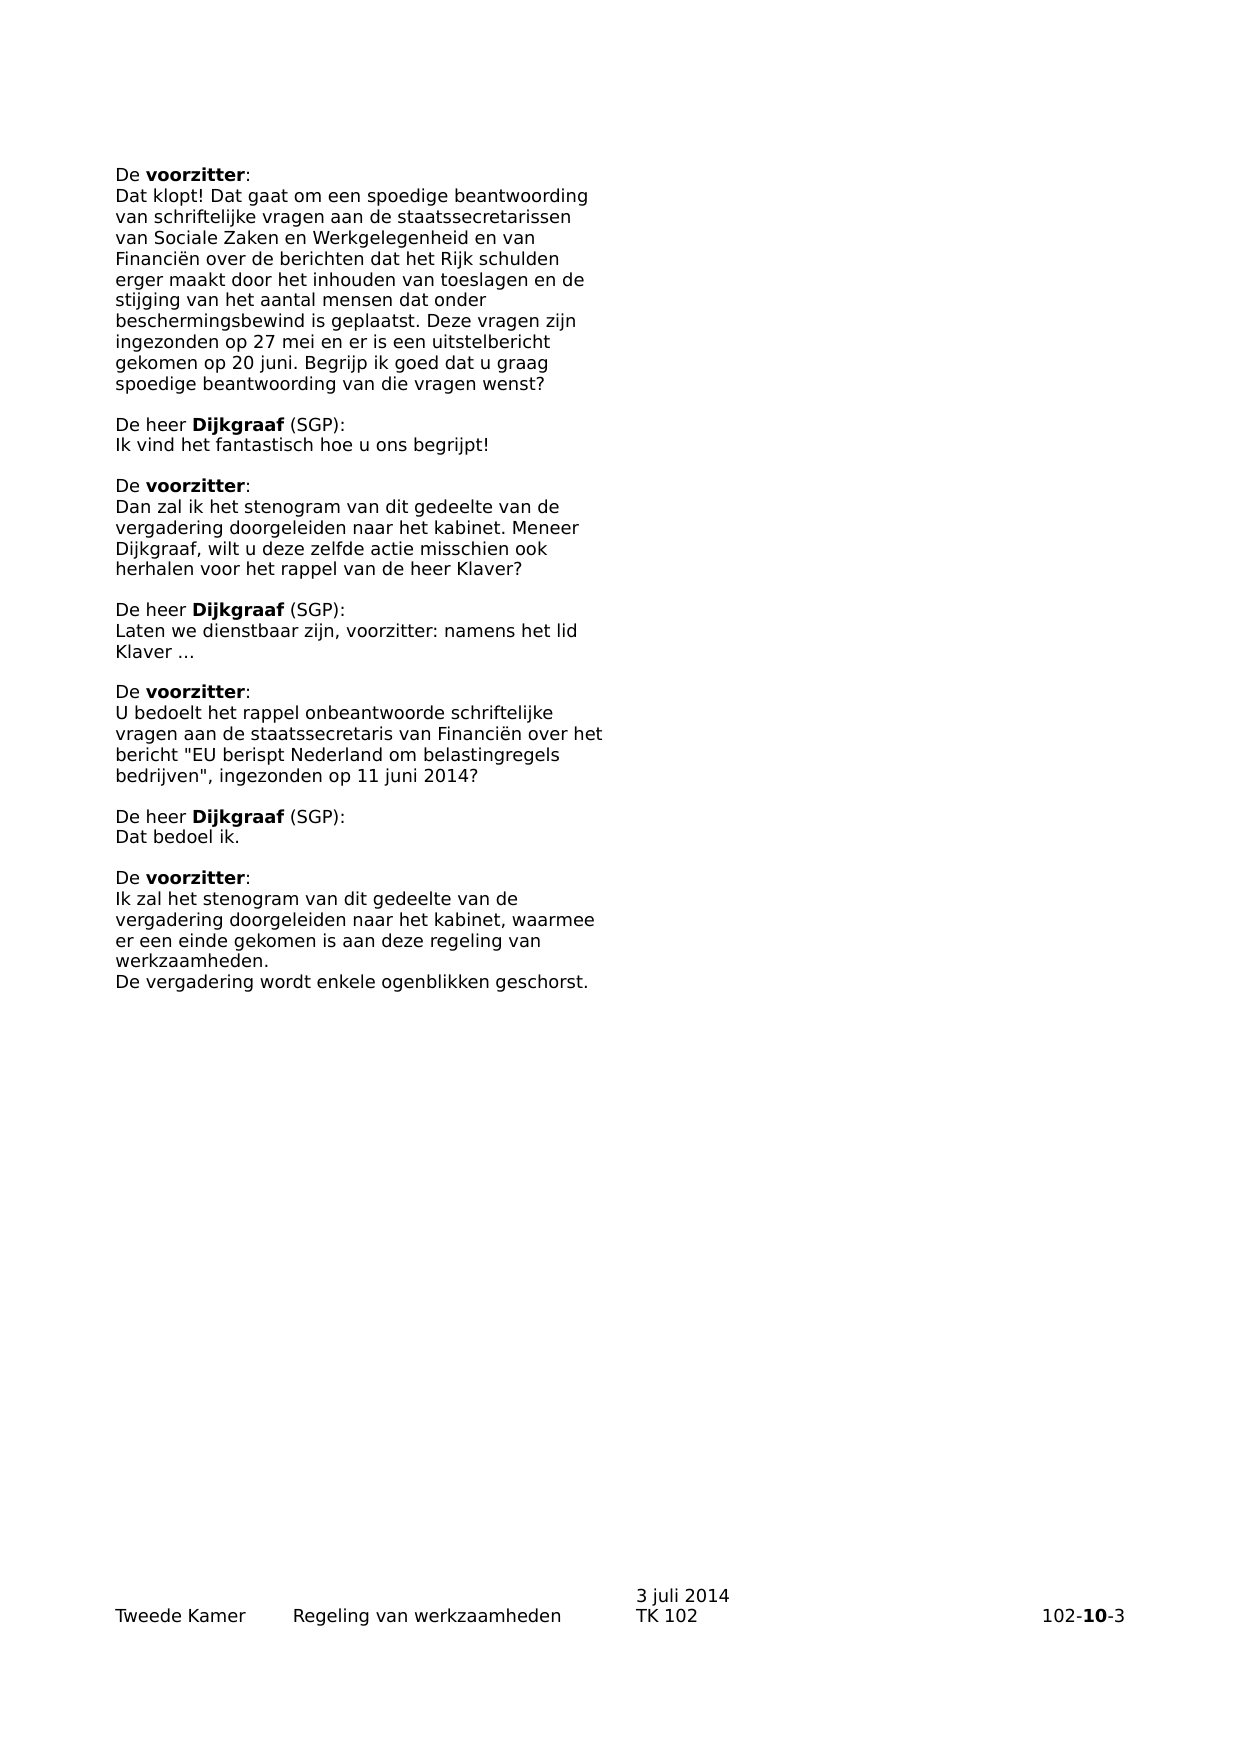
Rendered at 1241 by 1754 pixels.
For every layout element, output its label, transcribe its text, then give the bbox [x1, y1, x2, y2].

text De heer Dijkgraaf (SGP): [115, 414, 605, 435]
text De voorzitter: [115, 868, 605, 889]
text Dan zal ik het stenogram van dit gedeelte van de vergadering doorgeleiden naar het kabinet. Meneer Dijkgraaf, wilt u deze zelfde actie misschien ook herhalen voor het rappel van de heer Klaver? [115, 497, 605, 580]
text De vergadering wordt enkele ogenblikken geschorst. [115, 972, 605, 993]
text De heer Dijkgraaf (SGP): [115, 600, 605, 621]
text Laten we dienstbaar zijn, voorzitter: namens het lid Klaver ... [115, 621, 605, 662]
text De voorzitter: [115, 682, 605, 703]
text U bedoelt het rappel onbeantwoorde schriftelijke vragen aan de staatssecretaris van Financiën over het bericht "EU berispt Nederland om belastingregels bedrijven", ingezonden op 11 juni 2014? [115, 703, 605, 786]
text Dat klopt! Dat gaat om een spoedige beantwoording van schriftelijke vragen aan de staatssecretarissen van Sociale Zaken en Werkgelegenheid en van Financiën over de berichten dat het Rijk schulden erger maakt door het inhouden van toeslagen en de stijging van het aantal mensen dat onder beschermingsbewind is geplaatst. Deze vragen zijn ingezonden op 27 mei en er is een uitstelbericht gekomen op 20 juni. Begrijp ik goed dat u graag spoedige beantwoording van die vragen wenst? [115, 186, 605, 394]
text Dat bedoel ik. [115, 827, 605, 848]
text Ik zal het stenogram van dit gedeelte van de vergadering doorgeleiden naar het kabinet, waarmee er een einde gekomen is aan deze regeling van werkzaamheden. [115, 889, 605, 972]
text De voorzitter: [115, 476, 605, 497]
text De heer Dijkgraaf (SGP): [115, 806, 605, 827]
text De voorzitter: [115, 165, 605, 186]
text Ik vind het fantastisch hoe u ons begrijpt! [115, 435, 605, 456]
